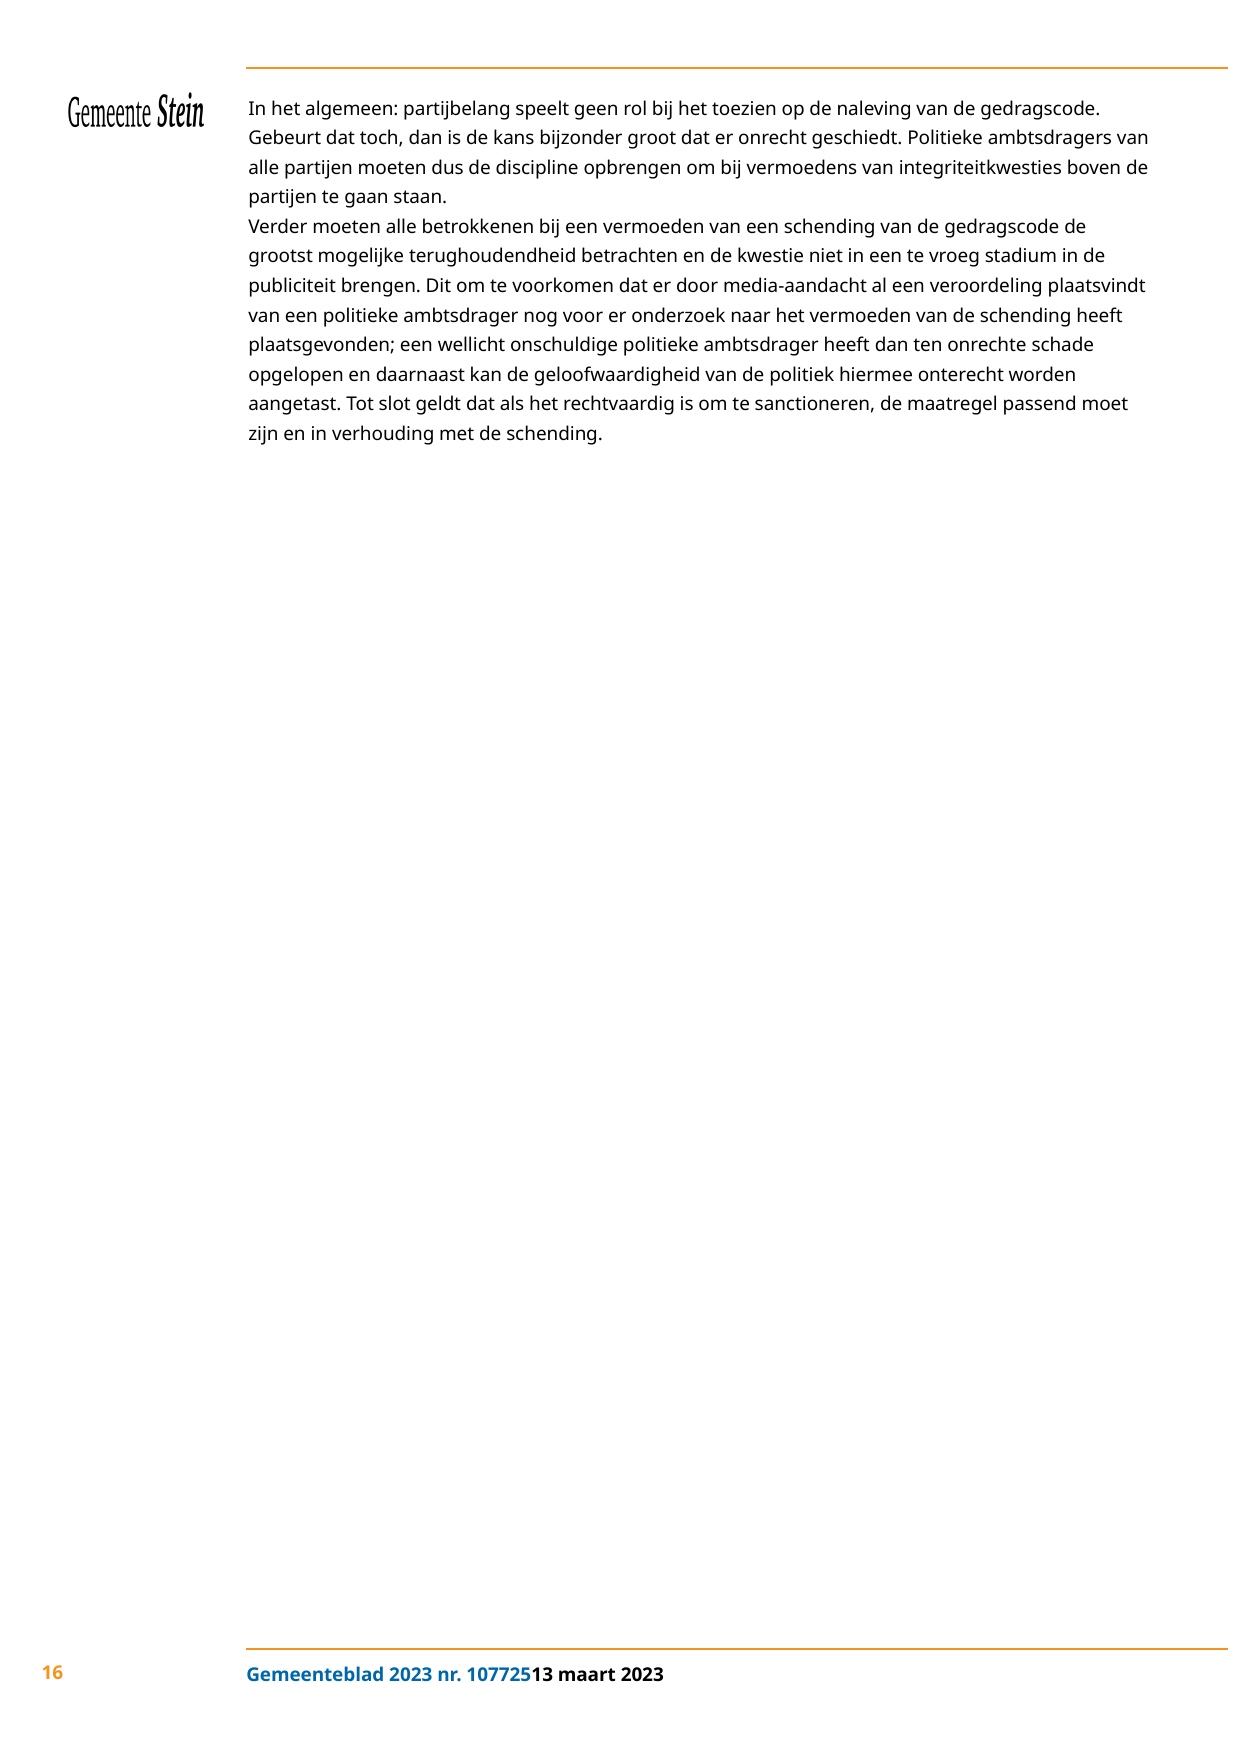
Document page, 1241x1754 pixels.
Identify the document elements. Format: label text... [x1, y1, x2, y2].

picture [41, 47, 231, 172]
text Verder moeten alle betrokkenen bij een vermoeden van een schending van de gedragscode de grootst mogelijke terughoudendheid betrachten en de kwestie niet in een te vroeg stadium in de publiciteit brengen. Dit om te voorkomen dat er door media-aandacht al een veroordeling plaatsvindt van een politieke ambtsdrager nog voor er onderzoek naar het vermoeden van de schending heeft plaatsgevonden; een wellicht onschuldige politieke ambtsdrager heeft dan ten onrechte schade opgelopen en daarnaast kan de geloofwaardigheid van de politiek hiermee onterecht worden aangetast. Tot slot geldt dat als het rechtvaardig is om te sanctioneren, de maatregel passend moet zijn en in verhouding met de schending. [248, 213, 1152, 446]
text In het algemeen: partijbelang speelt geen rol bij het toezien op de naleving van de gedragscode. Gebeurt dat toch, dan is de kans bijzonder groot dat er onrecht geschiedt. Politieke ambtsdragers van alle partijen moeten dus de discipline opbrengen om bij vermoedens van integriteitkwesties boven de partijen te gaan staan. [248, 95, 1152, 209]
